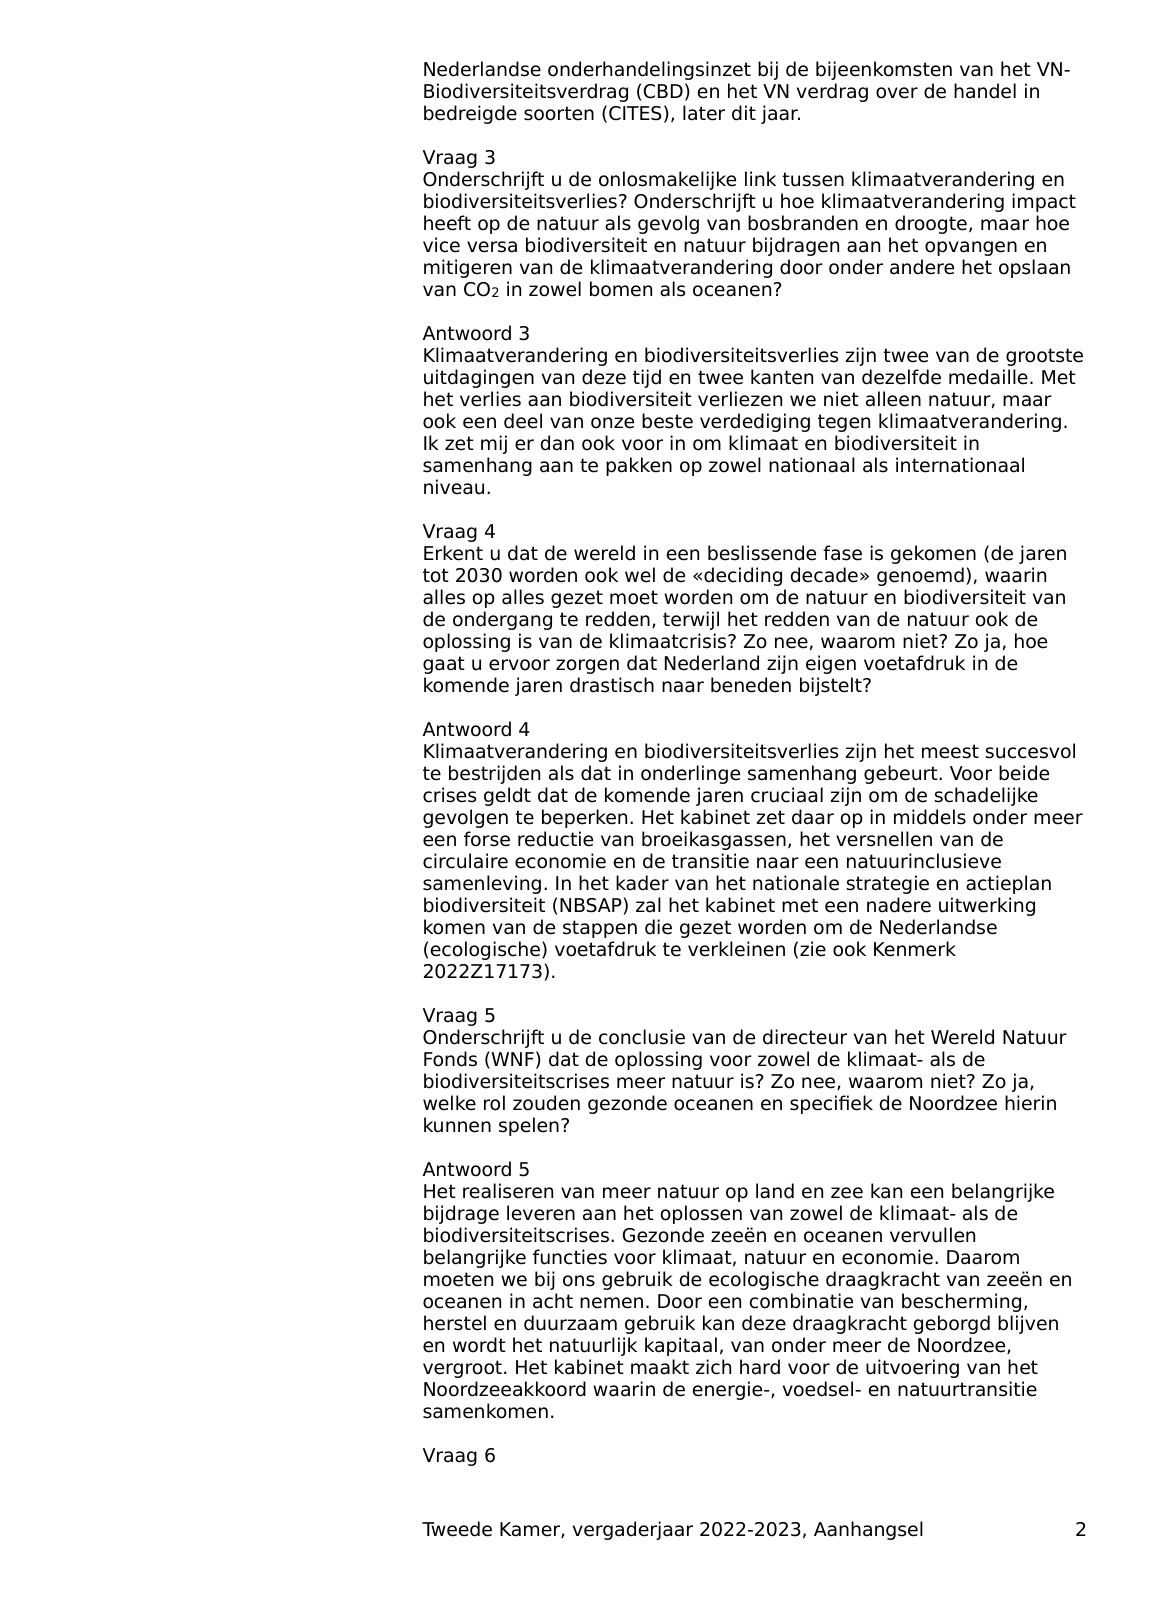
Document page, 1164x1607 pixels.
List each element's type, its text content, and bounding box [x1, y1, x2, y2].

text Antwoord 4 [422, 719, 1087, 741]
text Erkent u dat de wereld in een beslissende fase is gekomen (de jaren tot 2030 worden ook wel de «deciding decade» genoemd), waarin alles op alles gezet moet worden om de natuur en biodiversiteit van de ondergang te redden, terwijl het redden van de natuur ook de oplossing is van de klimaatcrisis? Zo nee, waarom niet? Zo ja, hoe gaat u ervoor zorgen dat Nederland zijn eigen voetafdruk in de komende jaren drastisch naar beneden bijstelt? [422, 543, 1087, 697]
text Klimaatverandering en biodiversiteitsverlies zijn het meest succesvol te bestrijden als dat in onderlinge samenhang gebeurt. Voor beide crises geldt dat de komende jaren cruciaal zijn om de schadelijke gevolgen te beperken. Het kabinet zet daar op in middels onder meer een forse reductie van broeikasgassen, het versnellen van de circulaire economie en de transitie naar een natuurinclusieve samenleving. In het kader van het nationale strategie en actieplan biodiversiteit (NBSAP) zal het kabinet met een nadere uitwerking komen van de stappen die gezet worden om de Nederlandse (ecologische) voetafdruk te verkleinen (zie ook Kenmerk 2022Z17173). [422, 741, 1087, 983]
text Onderschrijft u de conclusie van de directeur van het Wereld Natuur Fonds (WNF) dat de oplossing voor zowel de klimaat- als de biodiversiteitscrises meer natuur is? Zo nee, waarom niet? Zo ja, welke rol zouden gezonde oceanen en specifiek de Noordzee hierin kunnen spelen? [422, 1027, 1087, 1137]
text Nederlandse onderhandelingsinzet bij de bijeenkomsten van het VN-Biodiversiteitsverdrag (CBD) en het VN verdrag over de handel in bedreigde soorten (CITES), later dit jaar. [422, 59, 1087, 125]
text Het realiseren van meer natuur op land en zee kan een belangrijke bijdrage leveren aan het oplossen van zowel de klimaat- als de biodiversiteitscrises. Gezonde zeeën en oceanen vervullen belangrijke functies voor klimaat, natuur en economie. Daarom moeten we bij ons gebruik de ecologische draagkracht van zeeën en oceanen in acht nemen. Door een combinatie van bescherming, herstel en duurzaam gebruik kan deze draagkracht geborgd blijven en wordt het natuurlijk kapitaal, van onder meer de Noordzee, vergroot. Het kabinet maakt zich hard voor de uitvoering van het Noordzeeakkoord waarin de energie-, voedsel- en natuurtransitie samenkomen. [422, 1181, 1087, 1423]
text Onderschrijft u de onlosmakelijke link tussen klimaatverandering en biodiversiteitsverlies? Onderschrijft u hoe klimaatverandering impact heeft op de natuur als gevolg van bosbranden en droogte, maar hoe vice versa biodiversiteit en natuur bijdragen aan het opvangen en mitigeren van de klimaatverandering door onder andere het opslaan van CO2 in zowel bomen als oceanen? [422, 169, 1087, 301]
text Vraag 5 [422, 1005, 1087, 1027]
text Klimaatverandering en biodiversiteitsverlies zijn twee van de grootste uitdagingen van deze tijd en twee kanten van dezelfde medaille. Met het verlies aan biodiversiteit verliezen we niet alleen natuur, maar ook een deel van onze beste verdediging tegen klimaatverandering. Ik zet mij er dan ook voor in om klimaat en biodiversiteit in samenhang aan te pakken op zowel nationaal als internationaal niveau. [422, 345, 1087, 499]
text Vraag 6 [422, 1445, 1087, 1467]
text Vraag 4 [422, 521, 1087, 543]
text Antwoord 3 [422, 323, 1087, 345]
text Antwoord 5 [422, 1159, 1087, 1181]
text Vraag 3 [422, 147, 1087, 169]
